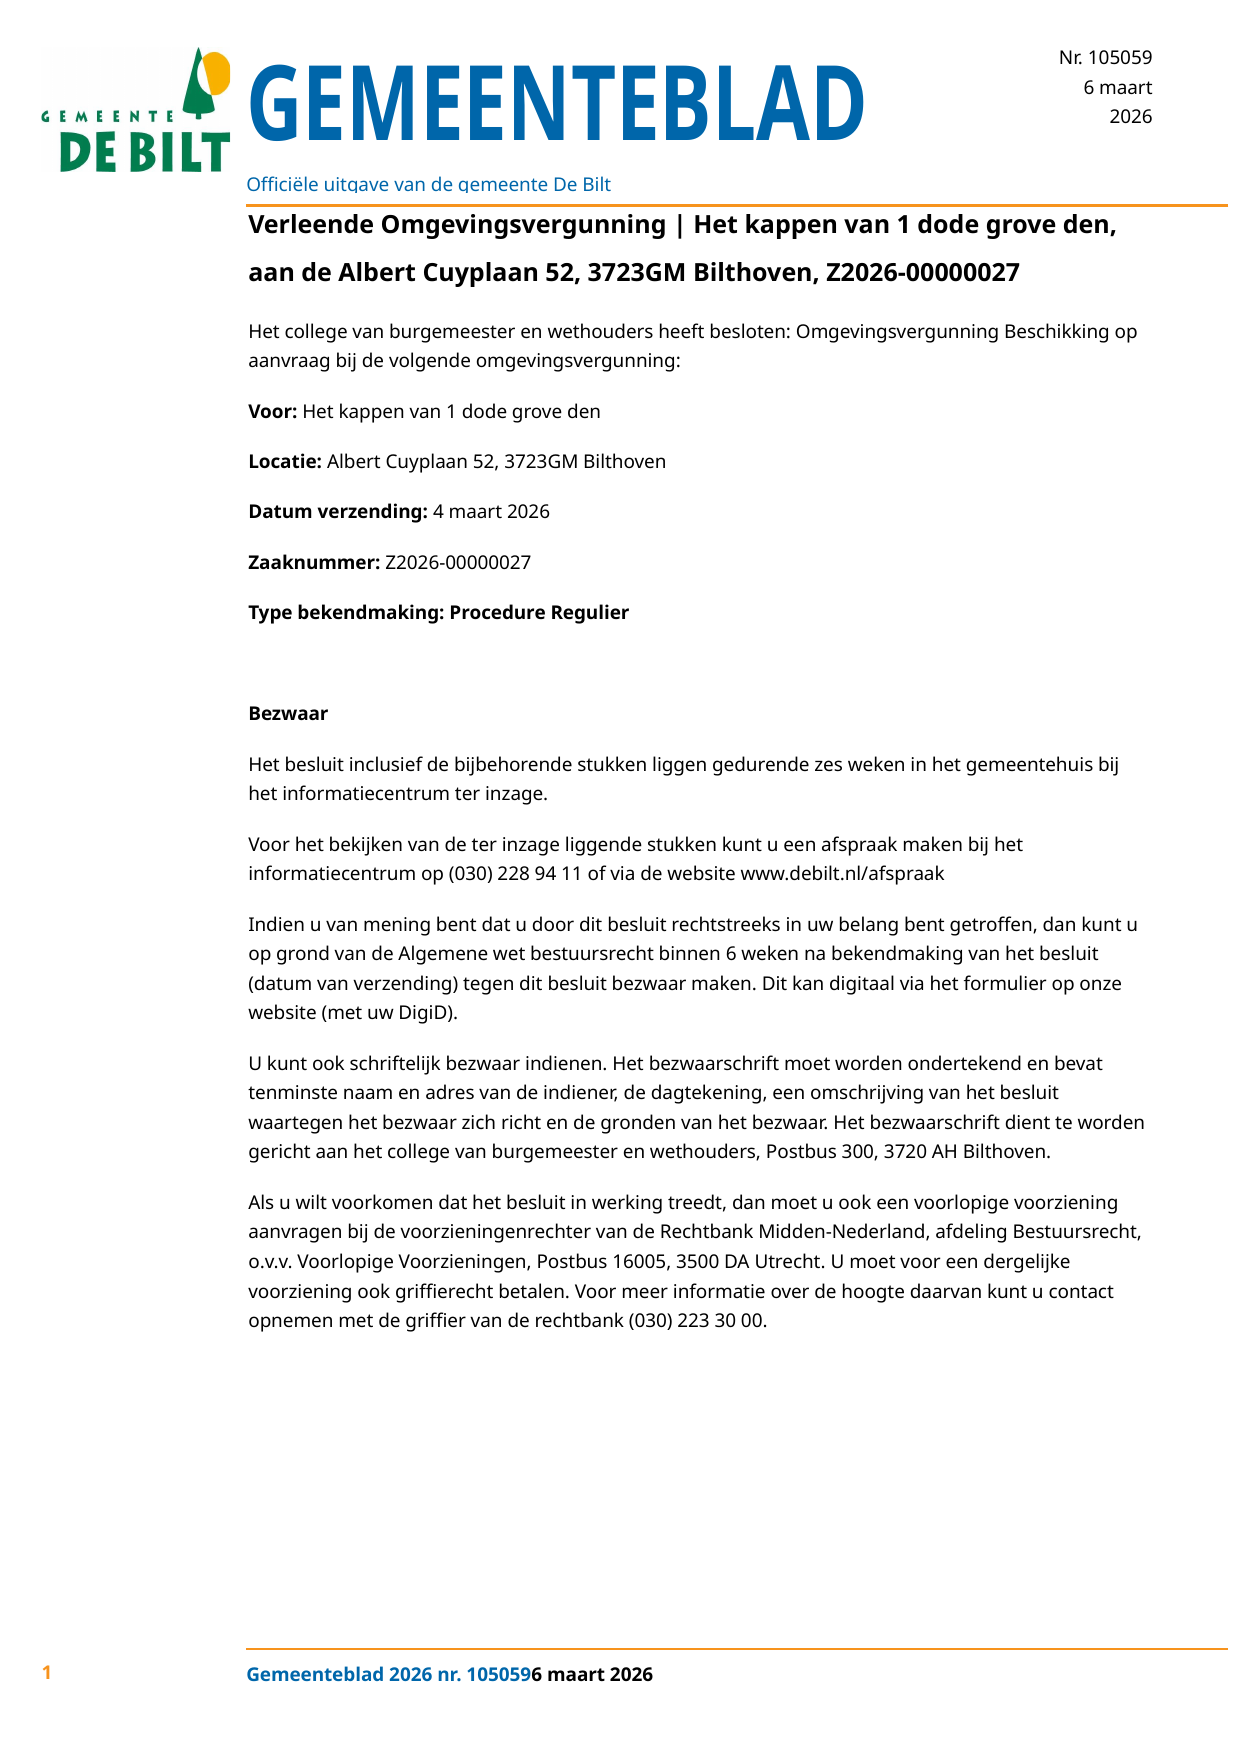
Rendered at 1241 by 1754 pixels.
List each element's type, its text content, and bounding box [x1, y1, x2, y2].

text Als u wilt voorkomen dat het besluit in werking treedt, dan moet u ook een voorlopige voorziening aanvragen bij de voorzieningenrechter van de Rechtbank Midden-Nederland, afdeling Bestuursrecht, o.v.v. Voorlopige Voorzieningen, Postbus 16005, 3500 DA Utrecht. U moet voor een dergelijke voorziening ook griffierecht betalen. Voor meer informatie over de hoogte daarvan kunt u contact opnemen met de griffier van de rechtbank (030) 223 30 00. [248, 1189, 1152, 1333]
text Indien u van mening bent dat u door dit besluit rechtstreeks in uw belang bent getroffen, dan kunt u op grond van de Algemene wet bestuursrecht binnen 6 weken na bekendmaking van het besluit (datum van verzending) tegen dit besluit bezwaar maken. Dit kan digitaal via het formulier op onze website (met uw DigiD). [248, 911, 1152, 1025]
picture [41, 47, 231, 172]
text Voor: Het kappen van 1 dode grove den [248, 398, 1152, 424]
text Bezwaar [248, 700, 1152, 726]
text U kunt ook schriftelijk bezwaar indienen. Het bezwaarschrift moet worden ondertekend en bevat tenminste naam en adres van de indiener, de dagtekening, een omschrijving van het besluit waartegen het bezwaar zich richt en de gronden van het bezwaar. Het bezwaarschrift dient te worden gericht aan het college van burgemeester en wethouders, Postbus 300, 3720 AH Bilthoven. [248, 1050, 1152, 1164]
text Het college van burgemeester en wethouders heeft besloten: Omgevingsvergunning Beschikking op aanvraag bij de volgende omgevingsvergunning: [248, 318, 1152, 373]
text Zaaknummer: Z2026-00000027 [248, 549, 1152, 575]
text Het besluit inclusief de bijbehorende stukken liggen gedurende zes weken in het gemeentehuis bij het informatiecentrum ter inzage. [248, 751, 1152, 806]
text Datum verzending: 4 maart 2026 [248, 499, 1152, 524]
text Type bekendmaking: Procedure Regulier [248, 599, 1152, 625]
text Voor het bekijken van de ter inzage liggende stukken kunt u een afspraak maken bij het informatiecentrum op (030) 228 94 11 of via de website www.debilt.nl/afspraak [248, 831, 1152, 886]
text Locatie: Albert Cuyplaan 52, 3723GM Bilthoven [248, 448, 1152, 474]
text Verleende Omgevingsvergunning | Het kappen van 1 dode grove den, aan de Albert Cuyplaan 52, 3723GM Bilthoven, Z2026-00000027 [248, 207, 1152, 288]
